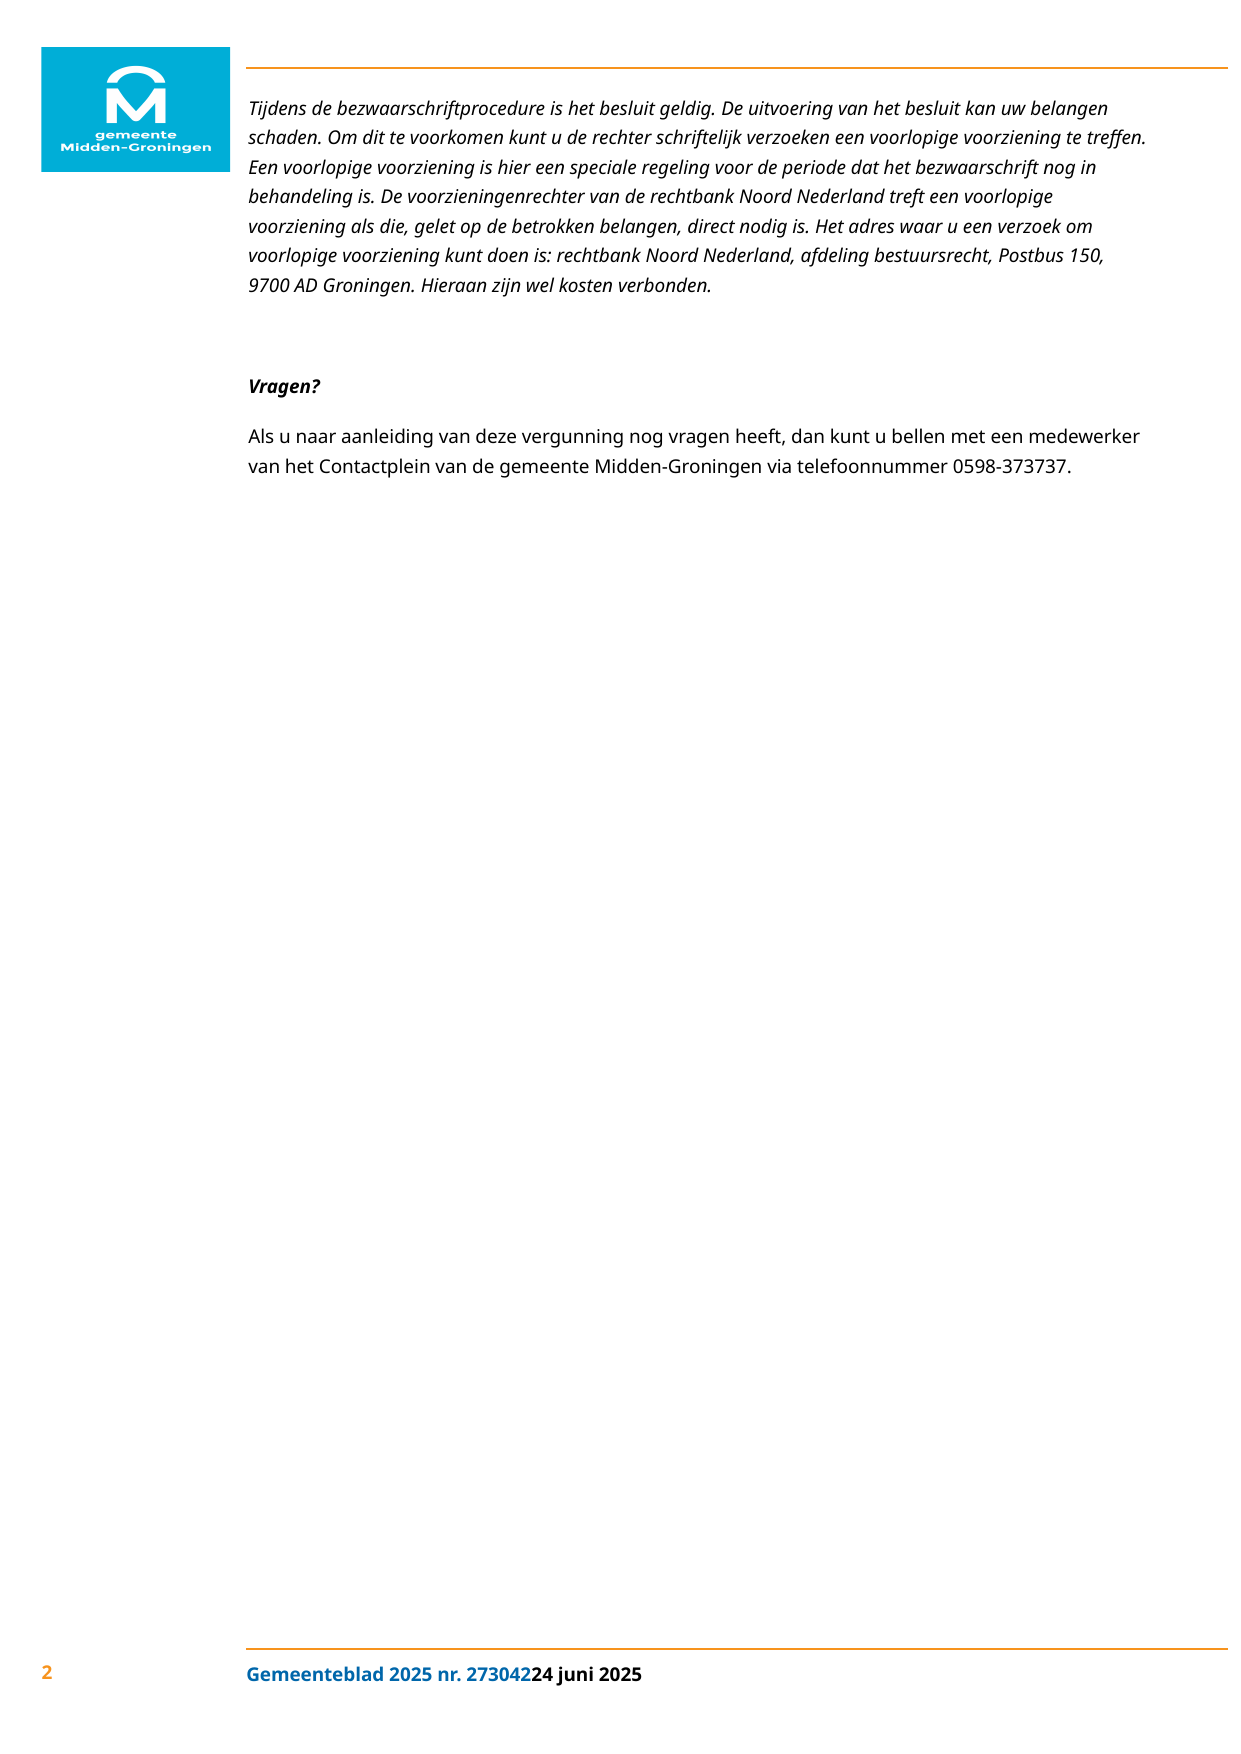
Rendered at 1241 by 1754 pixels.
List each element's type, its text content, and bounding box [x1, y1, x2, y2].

picture [107, 89, 165, 122]
text Als u naar aanleiding van deze vergunning nog vragen heeft, dan kunt u bellen met een medewerker van het Contactplein van de gemeente Midden-Groningen via telefoonnummer 0598-373737. [248, 423, 1152, 479]
text Vragen? [248, 373, 1152, 399]
picture [108, 66, 164, 82]
picture [184, 146, 190, 153]
text Tijdens de bezwaarschriftprocedure is het besluit geldig. De uitvoering van het besluit kan uw belangen schaden. Om dit te voorkomen kunt u de rechter schriftelijk verzoeken een voorlopige voorziening te treffen. Een voorlopige voorziening is hier een speciale regeling voor de periode dat het bezwaarschrift nog in behandeling is. De voorzieningenrechter van de rechtbank Noord Nederland treft een voorlopige voorziening als die, gelet op de betrokken belangen, direct nodig is. Het adres waar u een verzoek om voorlopige voorziening kunt doen is: rechtbank Noord Nederland, afdeling bestuursrecht, Postbus 150, 9700 AD Groningen. Hieraan zijn wel kosten verbonden. [248, 95, 1152, 298]
